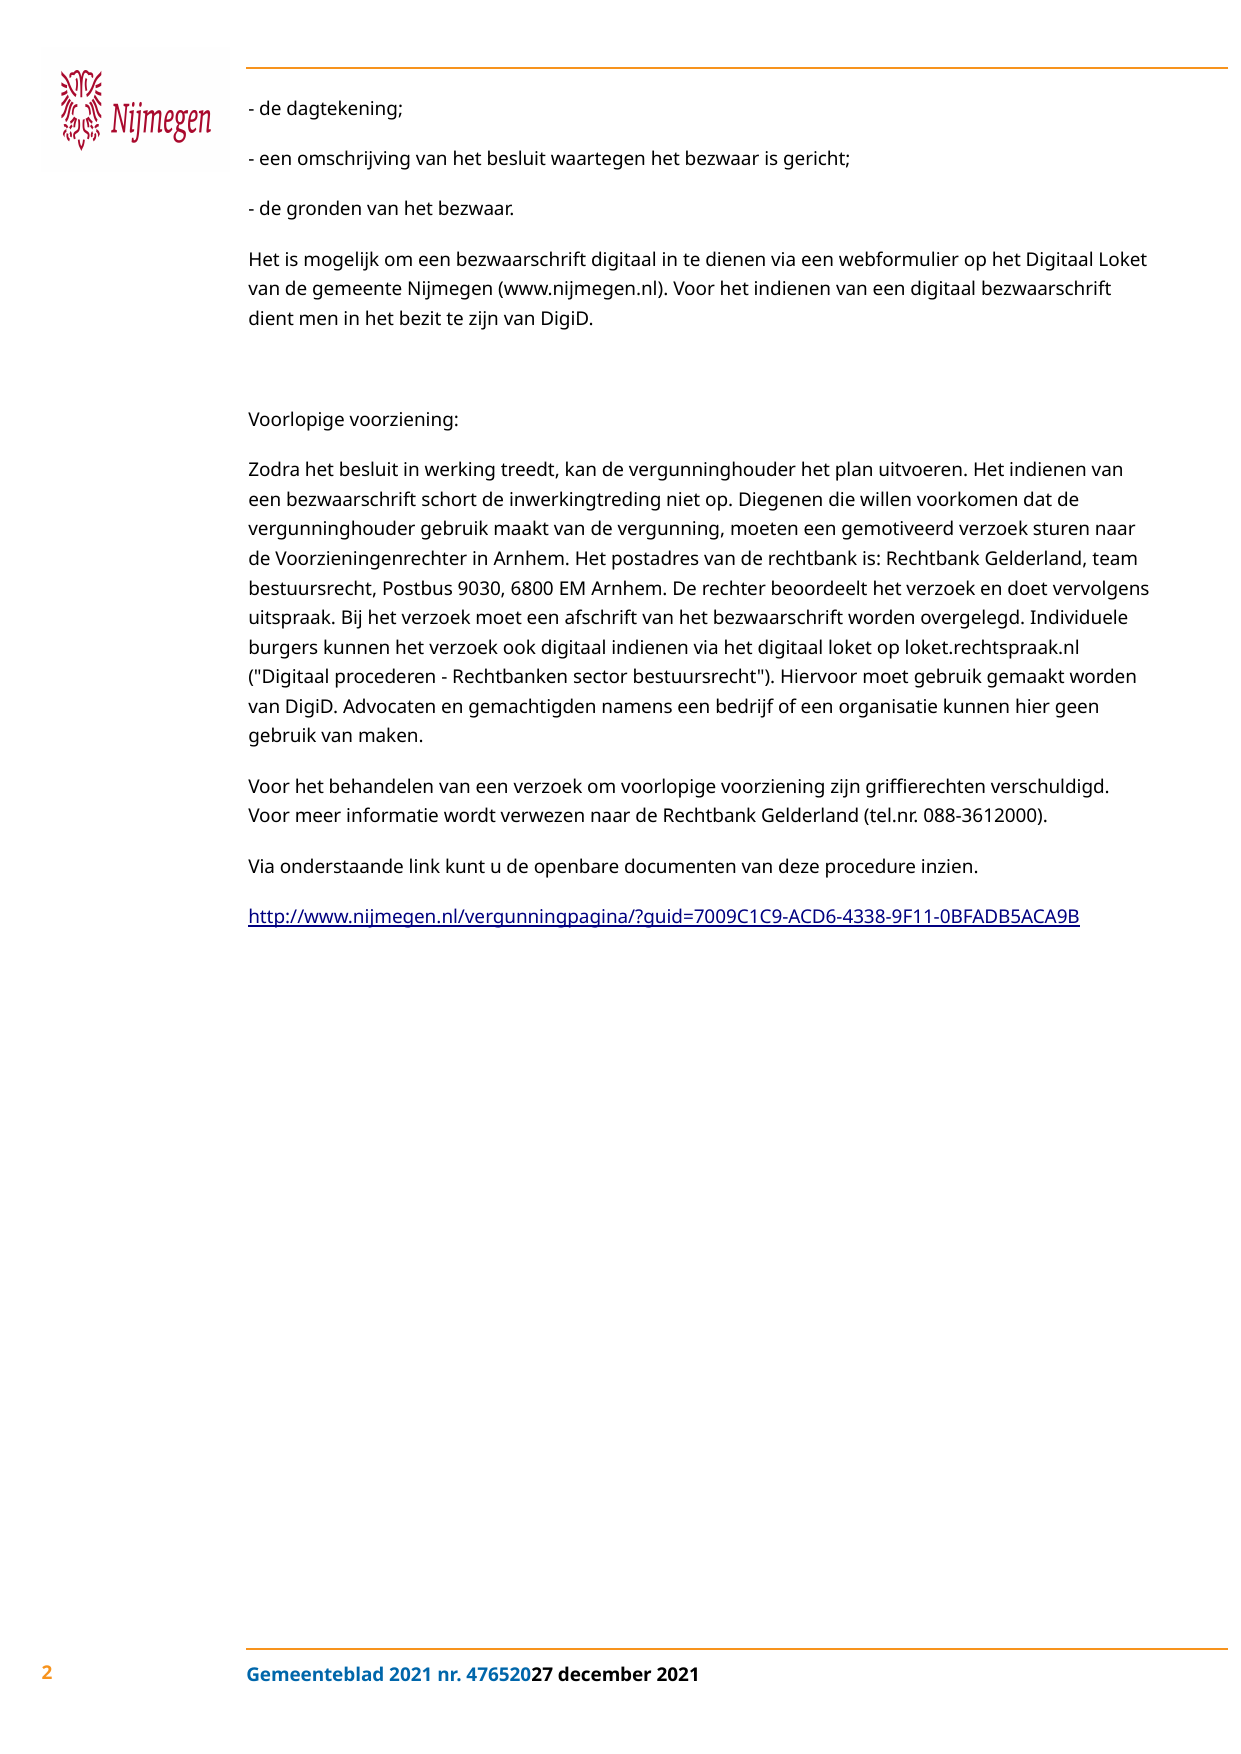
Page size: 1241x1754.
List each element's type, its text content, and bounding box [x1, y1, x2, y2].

text Via onderstaande link kunt u de openbare documenten van deze procedure inzien. [248, 853, 1152, 879]
text Voor het behandelen van een verzoek om voorlopige voorziening zijn griffierechten verschuldigd. Voor meer informatie wordt verwezen naar de Rechtbank Gelderland (tel.nr. 088-3612000). [248, 773, 1152, 828]
text Voorlopige voorziening: [248, 406, 1152, 432]
text - de dagtekening; [248, 95, 1152, 121]
text - de gronden van het bezwaar. [248, 196, 1152, 221]
text - een omschrijving van het besluit waartegen het bezwaar is gericht; [248, 145, 1152, 171]
text http://www.nijmegen.nl/vergunningpagina/?guid=7009C1C9-ACD6-4338-9F11-0BFADB5ACA9B [248, 903, 1152, 929]
text Het is mogelijk om een bezwaarschrift digitaal in te dienen via een webformulier op het Digitaal Loket van de gemeente Nijmegen (www.nijmegen.nl). Voor het indienen van een digitaal bezwaarschrift dient men in het bezit te zijn van DigiD. [248, 246, 1152, 331]
text Zodra het besluit in werking treedt, kan de vergunninghouder het plan uitvoeren. Het indienen van een bezwaarschrift schort de inwerkingtreding niet op. Diegenen die willen voorkomen dat de vergunninghouder gebruik maakt van de vergunning, moeten een gemotiveerd verzoek sturen naar de Voorzieningenrechter in Arnhem. Het postadres van de rechtbank is: Rechtbank Gelderland, team bestuursrecht, Postbus 9030, 6800 EM Arnhem. De rechter beoordeelt het verzoek en doet vervolgens uitspraak. Bij het verzoek moet een afschrift van het bezwaarschrift worden overgelegd. Individuele burgers kunnen het verzoek ook digitaal indienen via het digitaal loket op loket.rechtspraak.nl ("Digitaal procederen - Rechtbanken sector bestuursrecht"). Hiervoor moet gebruik gemaakt worden van DigiD. Advocaten en gemachtigden namens een bedrijf of een organisatie kunnen hier geen gebruik van maken. [248, 456, 1152, 748]
picture [41, 47, 231, 172]
